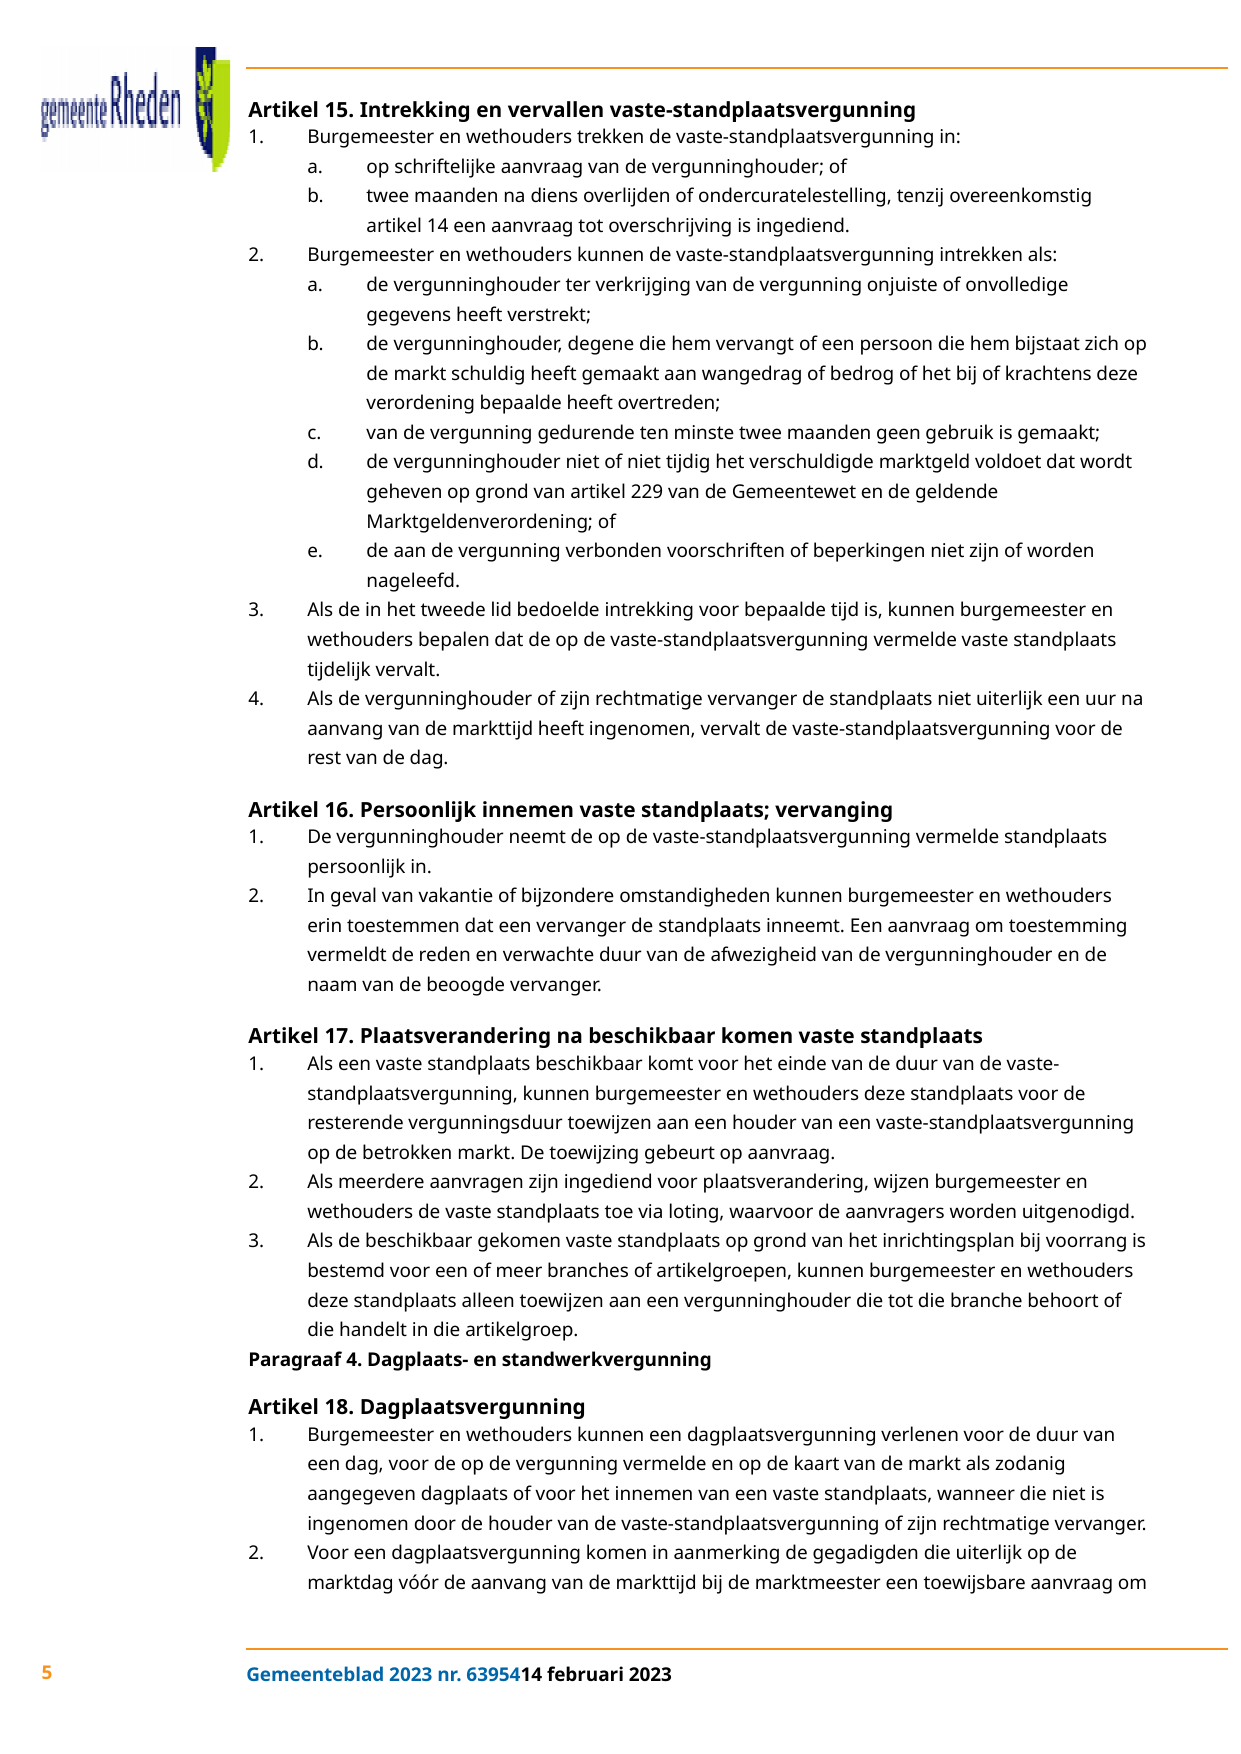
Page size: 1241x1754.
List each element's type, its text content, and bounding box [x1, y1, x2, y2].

list de vergunninghouder, degene die hem vervangt of een persoon die hem bijstaat zich op de markt schuldig heeft gemaakt aan wangedrag of bedrog of het bij of krachtens deze verordening bepaalde heeft overtreden; [307, 330, 1152, 415]
list In geval van vakantie of bijzondere omstandigheden kunnen burgemeester en wethouders erin toestemmen dat een vervanger de standplaats inneemt. Een aanvraag om toestemming vermeldt de reden en verwachte duur van de afwezigheid van de vergunninghouder en de naam van de beoogde vervanger. [248, 882, 1152, 997]
list Voor een dagplaatsvergunning komen in aanmerking de gegadigden die uiterlijk op de marktdag vóór de aanvang van de markttijd bij de marktmeester een toewijsbare aanvraag om [248, 1539, 1152, 1594]
list Als de vergunninghouder of zijn rechtmatige vervanger de standplaats niet uiterlijk een uur na aanvang van de markttijd heeft ingenomen, vervalt de vaste-standplaatsvergunning voor de rest van de dag. [248, 685, 1152, 770]
text Artikel 16. Persoonlijk innemen vaste standplaats; vervanging [248, 795, 1152, 823]
list de vergunninghouder niet of niet tijdig het verschuldigde marktgeld voldoet dat wordt geheven op grond van artikel 229 van de Gemeentewet en de geldende Marktgeldenverordening; of [307, 449, 1152, 533]
text Artikel 17. Plaatsverandering na beschikbaar komen vaste standplaats [248, 1022, 1152, 1050]
list twee maanden na diens overlijden of ondercuratelestelling, tenzij overeenkomstig artikel 14 een aanvraag tot overschrijving is ingediend. [307, 182, 1152, 238]
list Als de beschikbaar gekomen vaste standplaats op grond van het inrichtingsplan bij voorrang is bestemd voor een of meer branches of artikelgroepen, kunnen burgemeester en wethouders deze standplaats alleen toewijzen aan een vergunninghouder die tot die branche behoort of die handelt in die artikelgroep. [248, 1228, 1152, 1342]
list Als een vaste standplaats beschikbaar komt voor het einde van de duur van de vaste-standplaatsvergunning, kunnen burgemeester en wethouders deze standplaats voor de resterende vergunningsduur toewijzen aan een houder van een vaste-standplaatsvergunning op de betrokken markt. De toewijzing gebeurt op aanvraag. [248, 1050, 1152, 1164]
list Als meerdere aanvragen zijn ingediend voor plaatsverandering, wijzen burgemeester en wethouders de vaste standplaats toe via loting, waarvoor de aanvragers worden uitgenodigd. [248, 1168, 1152, 1224]
list Burgemeester en wethouders kunnen een dagplaatsvergunning verlenen voor de duur van een dag, voor de op de vergunning vermelde en op de kaart van de markt als zodanig aangegeven dagplaats of voor het innemen van een vaste standplaats, wanneer die niet is ingenomen door de houder van de vaste-standplaatsvergunning of zijn rechtmatige vervanger. [248, 1421, 1152, 1535]
list op schriftelijke aanvraag van de vergunninghouder; of [307, 153, 1152, 178]
list de vergunninghouder ter verkrijging van de vergunning onjuiste of onvolledige gegevens heeft verstrekt; [307, 271, 1152, 326]
text Paragraaf 4. Dagplaats- en standwerkvergunning [248, 1346, 1152, 1372]
list van de vergunning gedurende ten minste twee maanden geen gebruik is gemaakt; [307, 419, 1152, 445]
picture [41, 47, 231, 172]
list De vergunninghouder neemt de op de vaste-standplaatsvergunning vermelde standplaats persoonlijk in. [248, 823, 1152, 879]
list de aan de vergunning verbonden voorschriften of beperkingen niet zijn of worden nageleefd. [307, 537, 1152, 593]
list Burgemeester en wethouders trekken de vaste-standplaatsvergunning in: [248, 123, 1152, 149]
text Artikel 15. Intrekking en vervallen vaste-standplaatsvergunning [248, 95, 1152, 123]
list Als de in het tweede lid bedoelde intrekking voor bepaalde tijd is, kunnen burgemeester en wethouders bepalen dat de op de vaste-standplaatsvergunning vermelde vaste standplaats tijdelijk vervalt. [248, 597, 1152, 681]
list Burgemeester en wethouders kunnen de vaste-standplaatsvergunning intrekken als: [248, 242, 1152, 267]
text Artikel 18. Dagplaatsvergunning [248, 1392, 1152, 1421]
